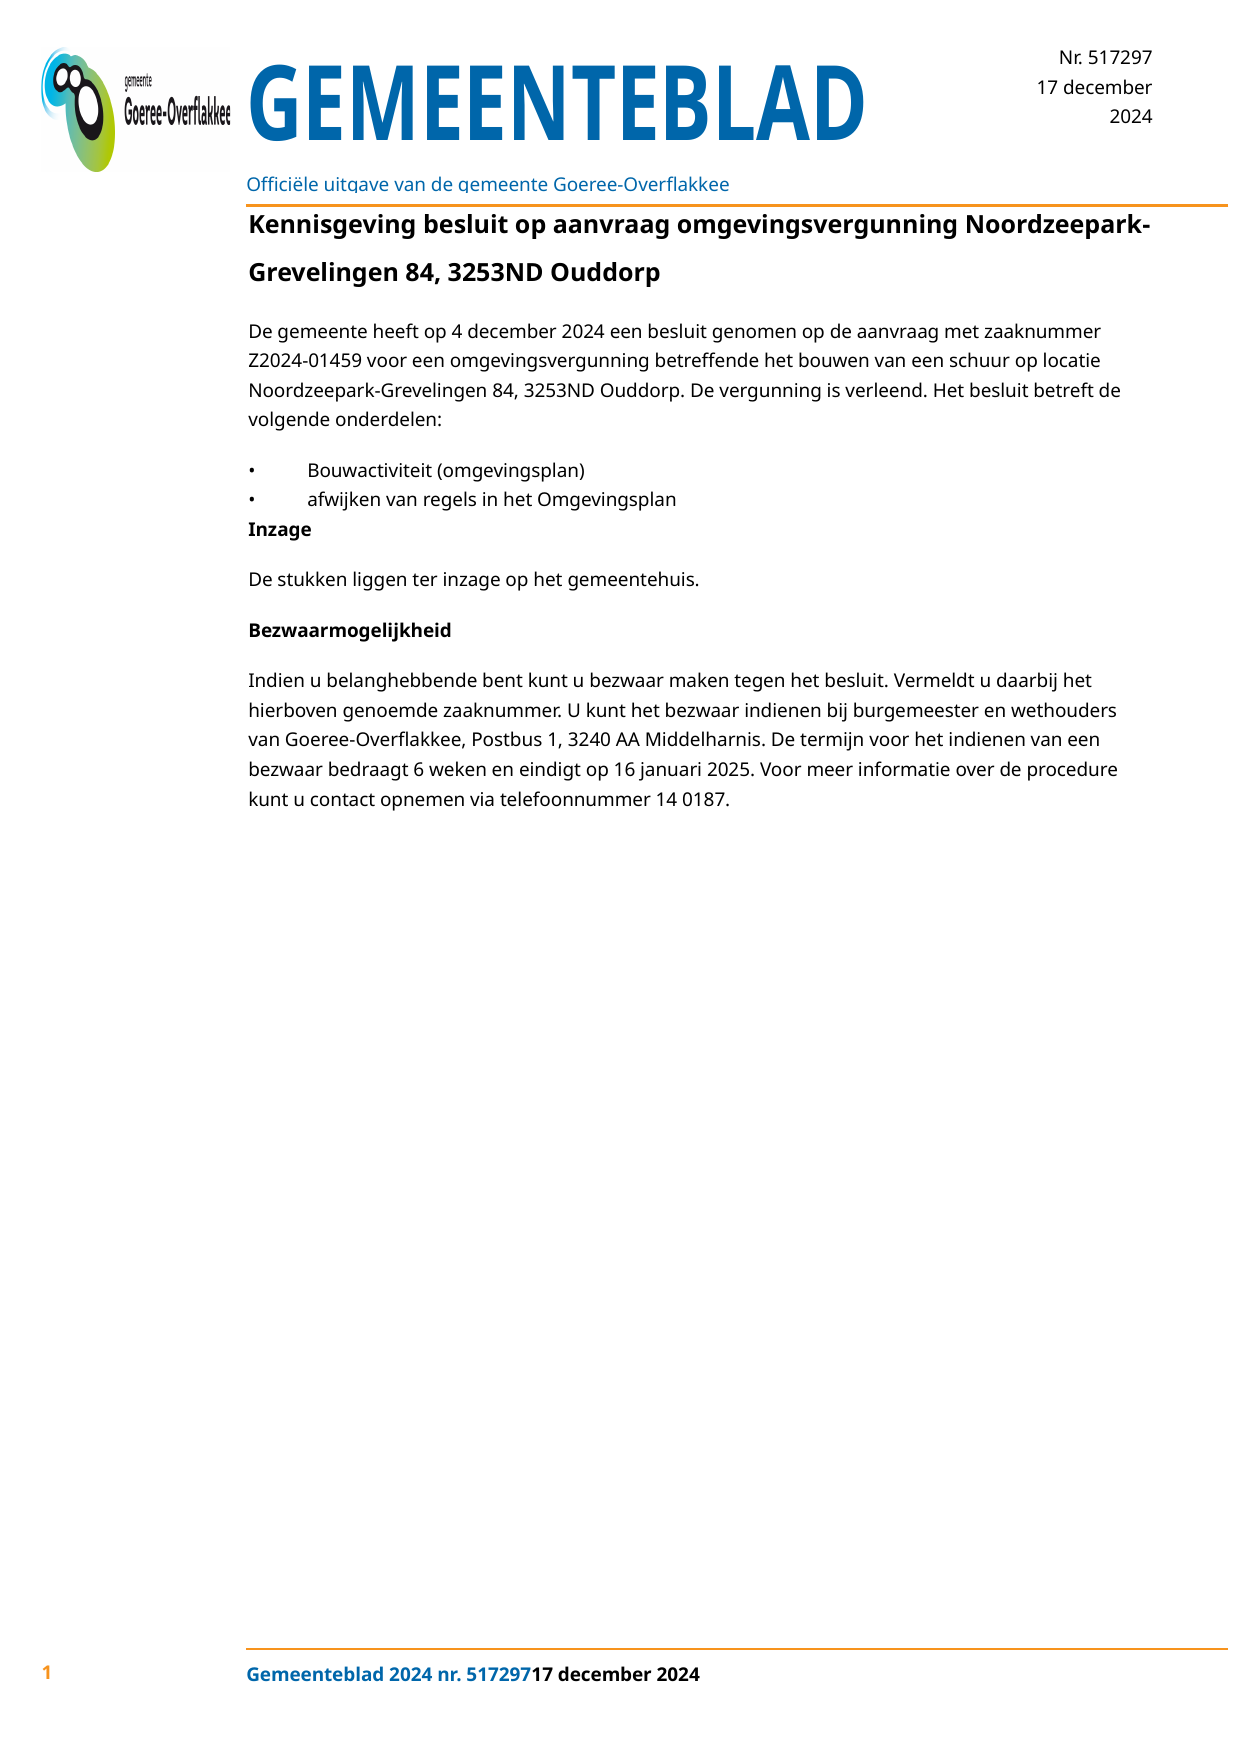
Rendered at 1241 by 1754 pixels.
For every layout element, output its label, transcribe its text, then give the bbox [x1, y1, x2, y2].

picture [41, 47, 231, 172]
text De gemeente heeft op 4 december 2024 een besluit genomen op de aanvraag met zaaknummer Z2024-01459 voor een omgevingsvergunning betreffende het bouwen van een schuur op locatie Noordzeepark-Grevelingen 84, 3253ND Ouddorp. De vergunning is verleend. Het besluit betreft de volgende onderdelen: [248, 318, 1152, 432]
list Bouwactiviteit (omgevingsplan) [248, 457, 1152, 483]
text Inzage [248, 516, 1152, 542]
text Kennisgeving besluit op aanvraag omgevingsvergunning Noordzeepark-Grevelingen 84, 3253ND Ouddorp [248, 207, 1152, 288]
text Indien u belanghebbende bent kunt u bezwaar maken tegen het besluit. Vermeldt u daarbij het hierboven genoemde zaaknummer. U kunt het bezwaar indienen bij burgemeester en wethouders van Goeree-Overflakkee, Postbus 1, 3240 AA Middelharnis. De termijn voor het indienen van een bezwaar bedraagt 6 weken en eindigt op 16 januari 2025. Voor meer informatie over de procedure kunt u contact opnemen via telefoonnummer 14 0187. [248, 667, 1152, 812]
text Bezwaarmogelijkheid [248, 617, 1152, 643]
list afwijken van regels in het Omgevingsplan [248, 487, 1152, 512]
text De stukken liggen ter inzage op het gemeentehuis. [248, 567, 1152, 592]
